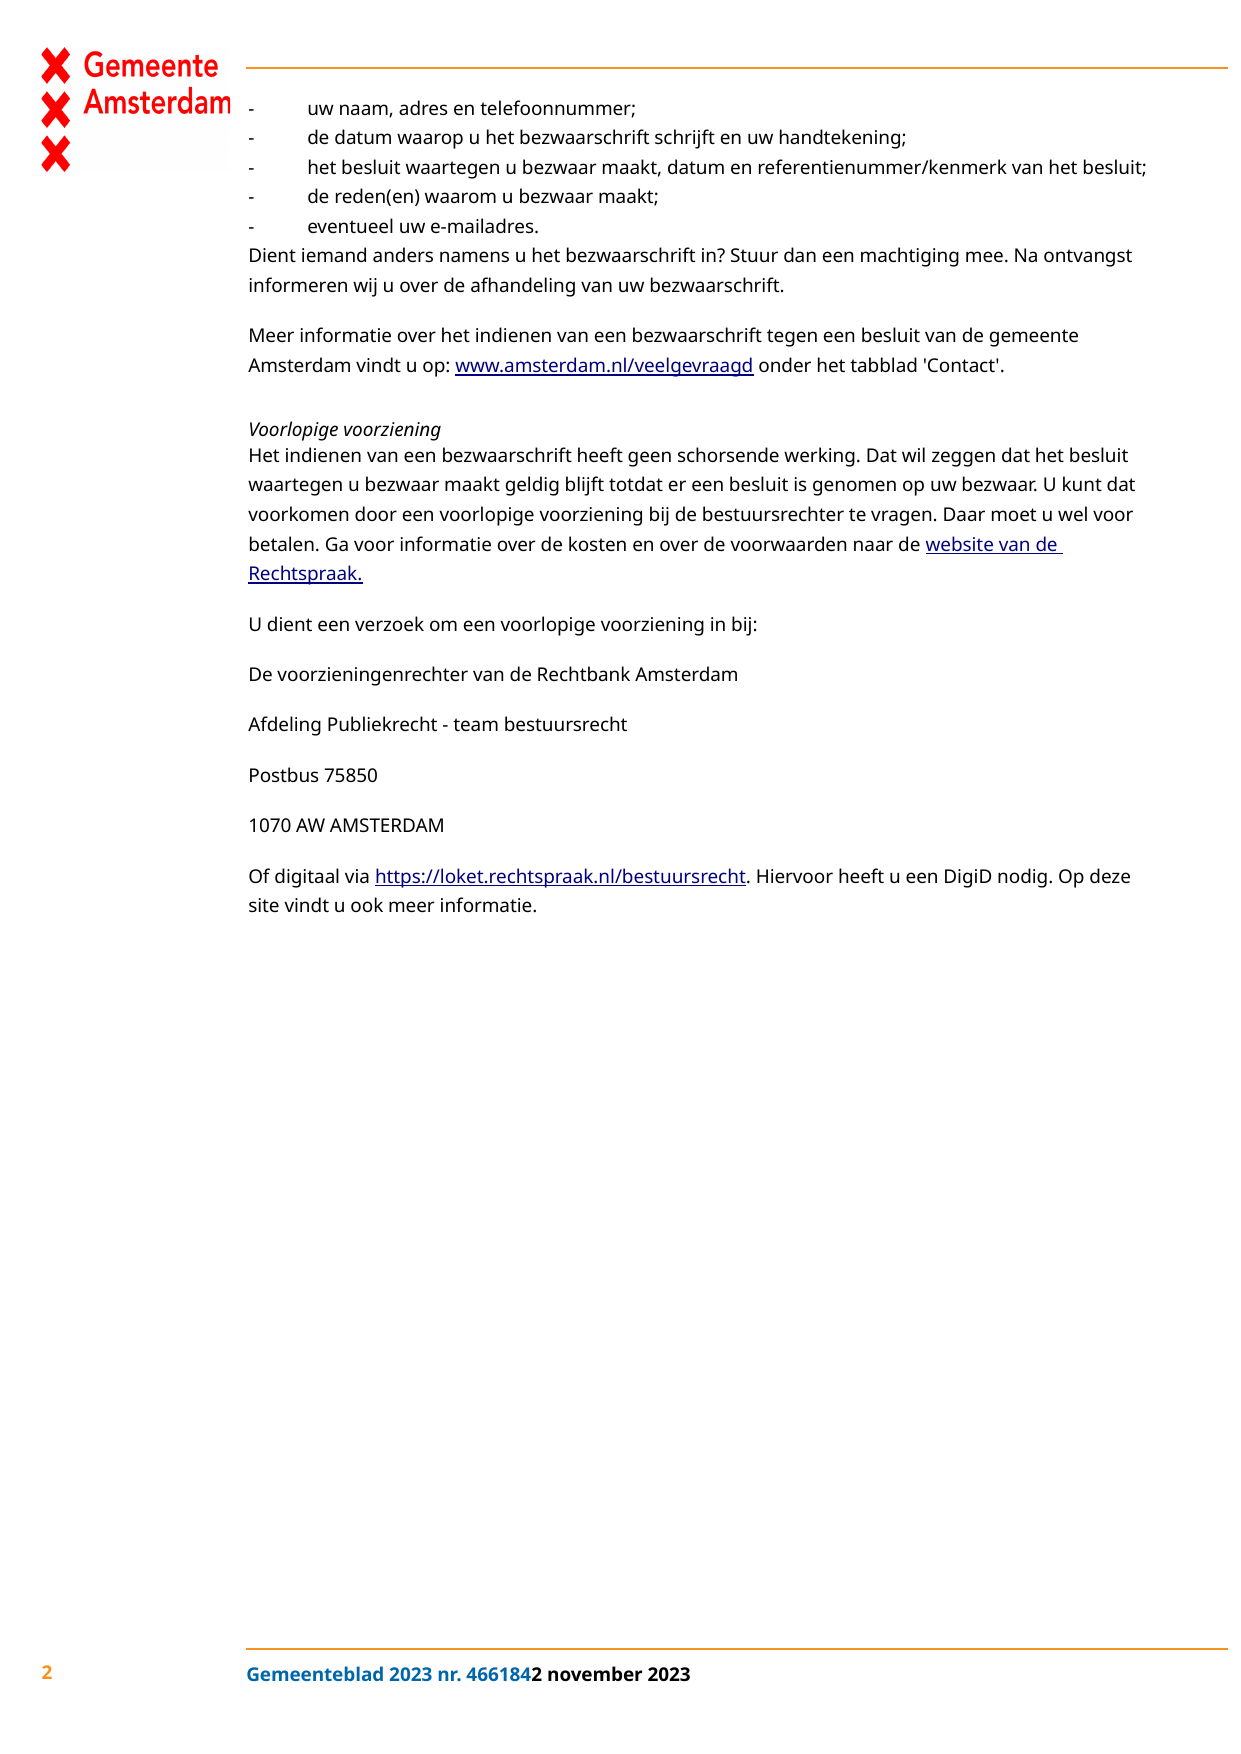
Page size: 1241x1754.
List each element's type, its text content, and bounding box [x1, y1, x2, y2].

text Afdeling Publiekrecht - team bestuursrecht [248, 712, 1152, 737]
list eventueel uw e-mailadres. [248, 213, 1152, 239]
list uw naam, adres en telefoonnummer; [248, 95, 1152, 121]
text U dient een verzoek om een voorlopige voorziening in bij: [248, 611, 1152, 636]
list de datum waarop u het bezwaarschrift schrijft en uw handtekening; [248, 124, 1152, 150]
list het besluit waartegen u bezwaar maakt, datum en referentienummer/kenmerk van het besluit; [248, 154, 1152, 180]
text Of digitaal via https://loket.rechtspraak.nl/bestuursrecht. Hiervoor heeft u een DigiD nodig. Op deze site vindt u ook meer informatie. [248, 863, 1152, 918]
text Voorlopige voorziening [248, 416, 1152, 442]
text 1070 AW AMSTERDAM [248, 812, 1152, 838]
picture [41, 47, 231, 172]
text Dient iemand anders namens u het bezwaarschrift in? Stuur dan een machtiging mee. Na ontvangst informeren wij u over de afhandeling van uw bezwaarschrift. [248, 243, 1152, 298]
list de reden(en) waarom u bezwaar maakt; [248, 183, 1152, 209]
text Het indienen van een bezwaarschrift heeft geen schorsende werking. Dat wil zeggen dat het besluit waartegen u bezwaar maakt geldig blijft totdat er een besluit is genomen op uw bezwaar. U kunt dat voorkomen door een voorlopige voorziening bij de bestuursrechter te vragen. Daar moet u wel voor betalen. Ga voor informatie over de kosten en over de voorwaarden naar de website van de Rechtspraak. [248, 442, 1152, 586]
text Postbus 75850 [248, 762, 1152, 788]
text De voorzieningenrechter van de Rechtbank Amsterdam [248, 661, 1152, 687]
text Meer informatie over het indienen van een bezwaarschrift tegen een besluit van de gemeente Amsterdam vindt u op: www.amsterdam.nl/veelgevraagd onder het tabblad 'Contact'. [248, 323, 1152, 378]
